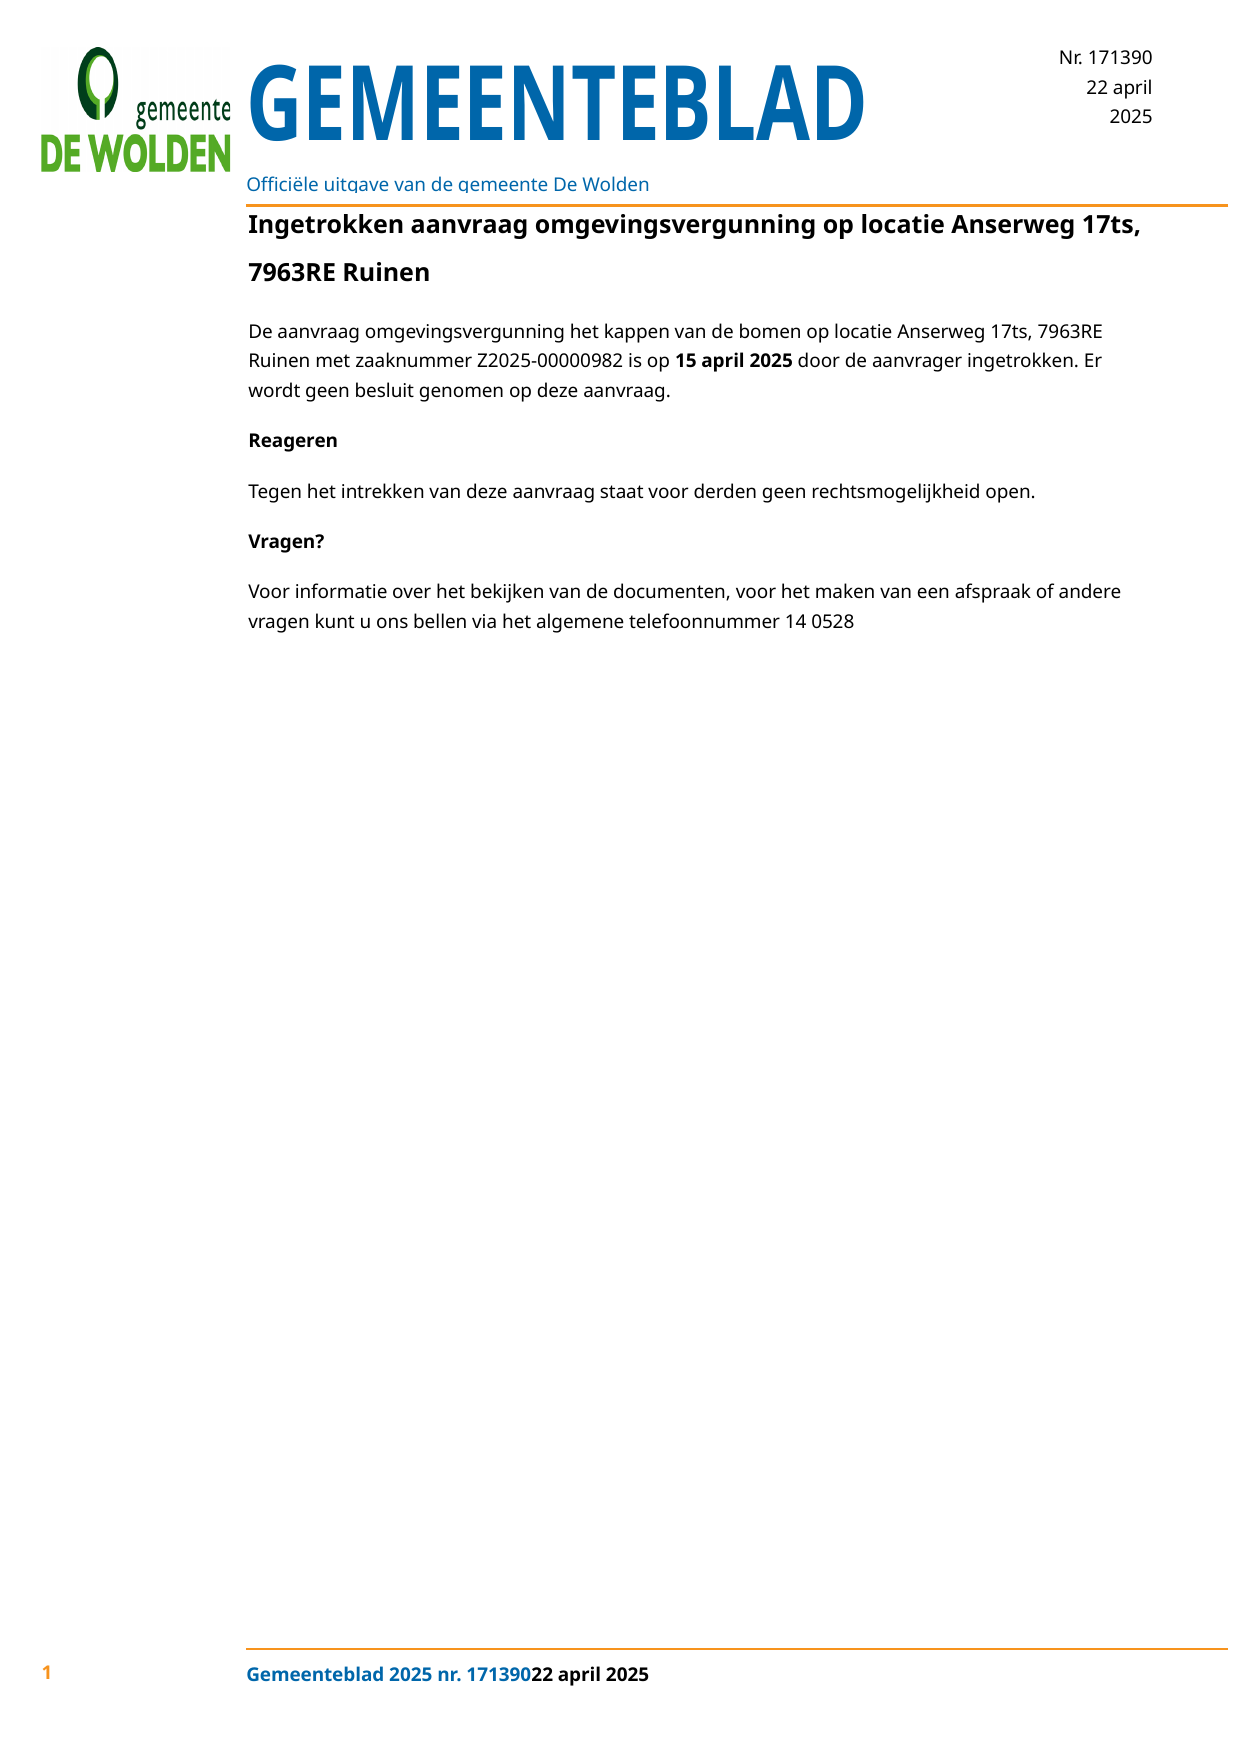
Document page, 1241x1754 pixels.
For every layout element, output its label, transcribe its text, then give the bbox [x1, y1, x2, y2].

text Voor informatie over het bekijken van de documenten, voor het maken van een afspraak of andere vragen kunt u ons bellen via het algemene telefoonnummer 14 0528 [248, 579, 1152, 634]
text Tegen het intrekken van deze aanvraag staat voor derden geen rechtsmogelijkheid open. [248, 478, 1152, 504]
text Ingetrokken aanvraag omgevingsvergunning op locatie Anserweg 17ts, 7963RE Ruinen [248, 207, 1152, 288]
text Vragen? [248, 528, 1152, 554]
text Reageren [248, 427, 1152, 453]
picture [41, 47, 231, 172]
text De aanvraag omgevingsvergunning het kappen van de bomen op locatie Anserweg 17ts, 7963RE Ruinen met zaaknummer Z2025-00000982 is op 15 april 2025 door de aanvrager ingetrokken. Er wordt geen besluit genomen op deze aanvraag. [248, 318, 1152, 403]
